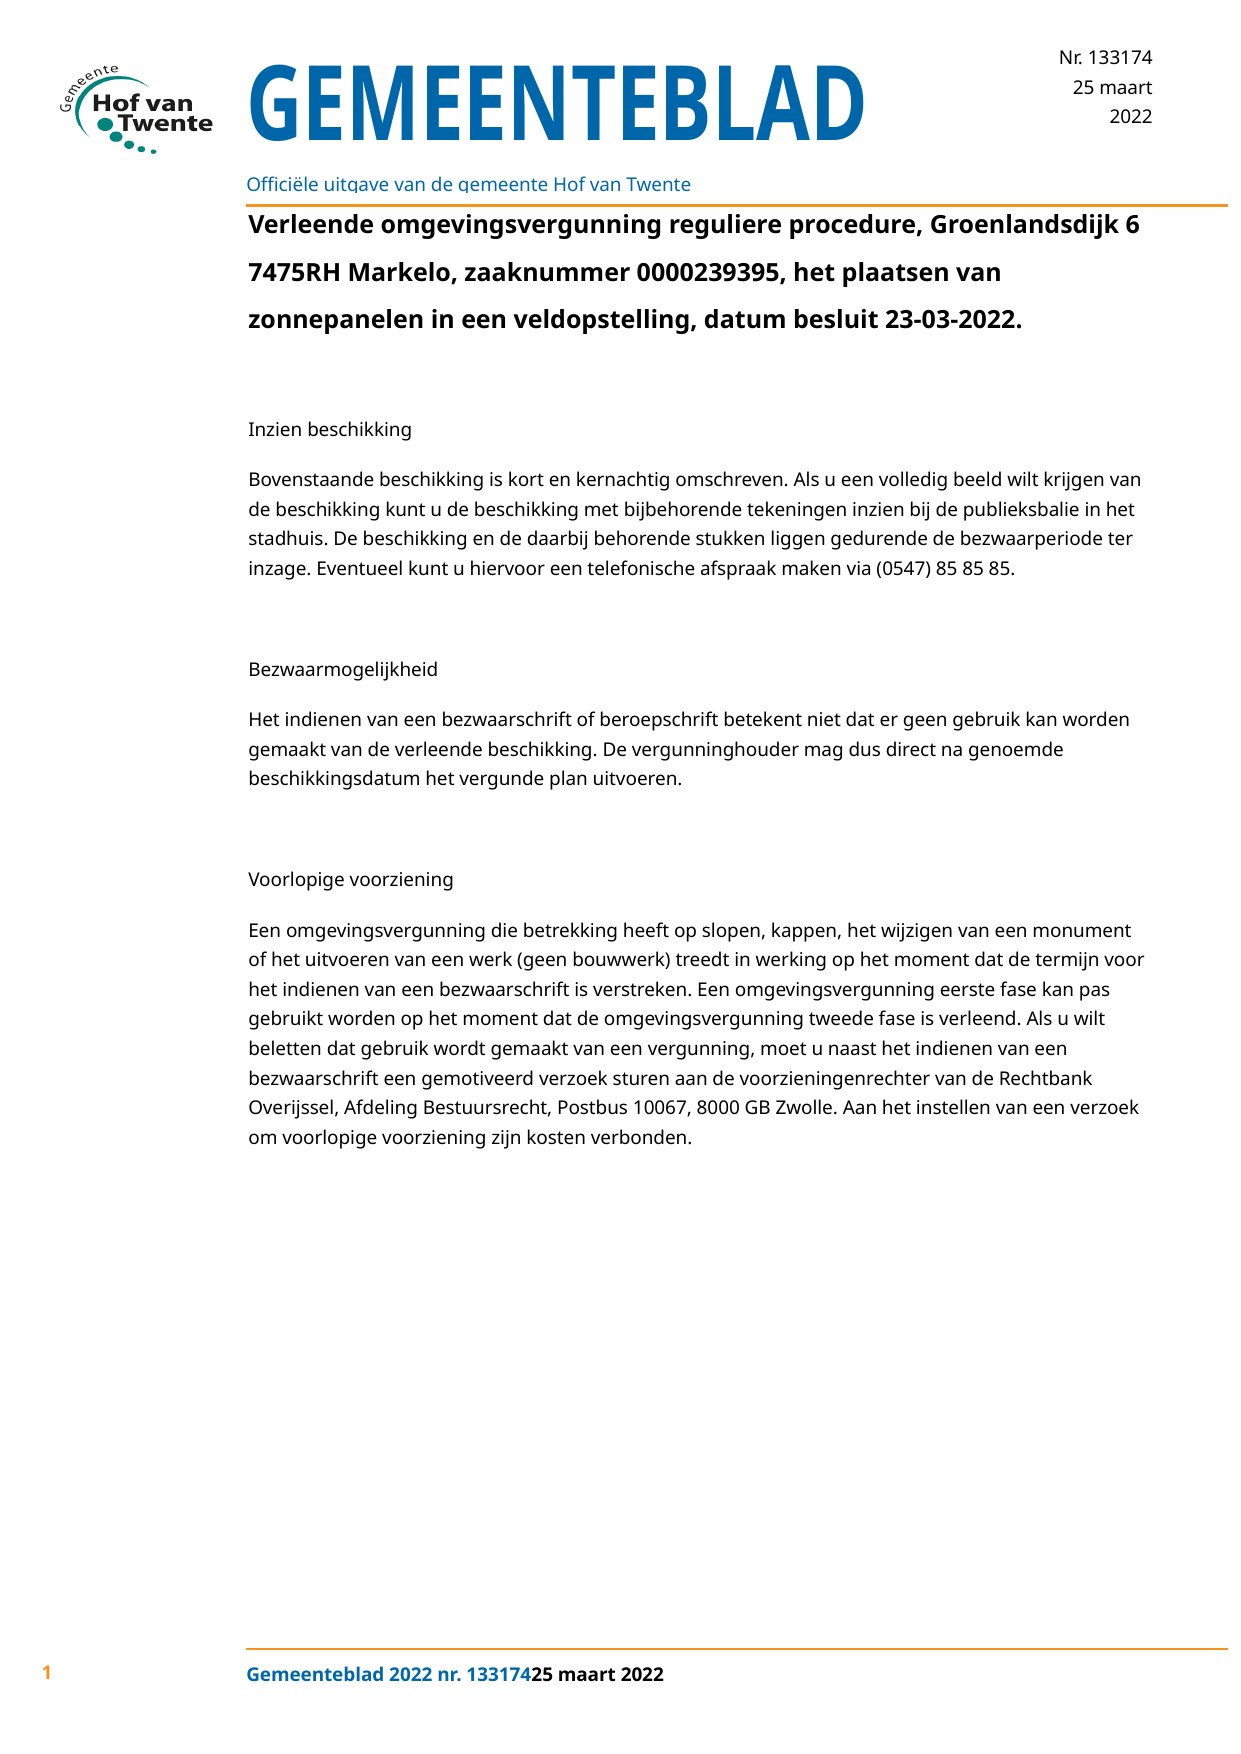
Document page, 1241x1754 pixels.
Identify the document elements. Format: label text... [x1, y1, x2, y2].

text Bezwaarmogelijkheid [248, 656, 1152, 682]
text Voorlopige voorziening [248, 866, 1152, 892]
text Bovenstaande beschikking is kort en kernachtig omschreven. Als u een volledig beeld wilt krijgen van de beschikking kunt u de beschikking met bijbehorende tekeningen inzien bij de publieksbalie in het stadhuis. De beschikking en de daarbij behorende stukken liggen gedurende de bezwaarperiode ter inzage. Eventueel kunt u hiervoor een telefonische afspraak maken via (0547) 85 85 85. [248, 466, 1152, 581]
text Het indienen van een bezwaarschrift of beroepschrift betekent niet dat er geen gebruik kan worden gemaakt van de verleende beschikking. De vergunninghouder mag dus direct na genoemde beschikkingsdatum het vergunde plan uitvoeren. [248, 706, 1152, 791]
text Een omgevingsvergunning die betrekking heeft op slopen, kappen, het wijzigen van een monument of het uitvoeren van een werk (geen bouwwerk) treedt in werking op het moment dat de termijn voor het indienen van een bezwaarschrift is verstreken. Een omgevingsvergunning eerste fase kan pas gebruikt worden op het moment dat de omgevingsvergunning tweede fase is verleend. Als u wilt beletten dat gebruik wordt gemaakt van een vergunning, moet u naast het indienen van een bezwaarschrift een gemotiveerd verzoek sturen aan de voorzieningenrechter van de Rechtbank Overijssel, Afdeling Bestuursrecht, Postbus 10067, 8000 GB Zwolle. Aan het instellen van een verzoek om voorlopige voorziening zijn kosten verbonden. [248, 917, 1152, 1149]
text Inzien beschikking [248, 416, 1152, 442]
picture [41, 47, 231, 172]
text Verleende omgevingsvergunning reguliere procedure, Groenlandsdijk 6 7475RH Markelo, zaaknummer 0000239395, het plaatsen van zonnepanelen in een veldopstelling, datum besluit 23-03-2022. [248, 207, 1152, 336]
